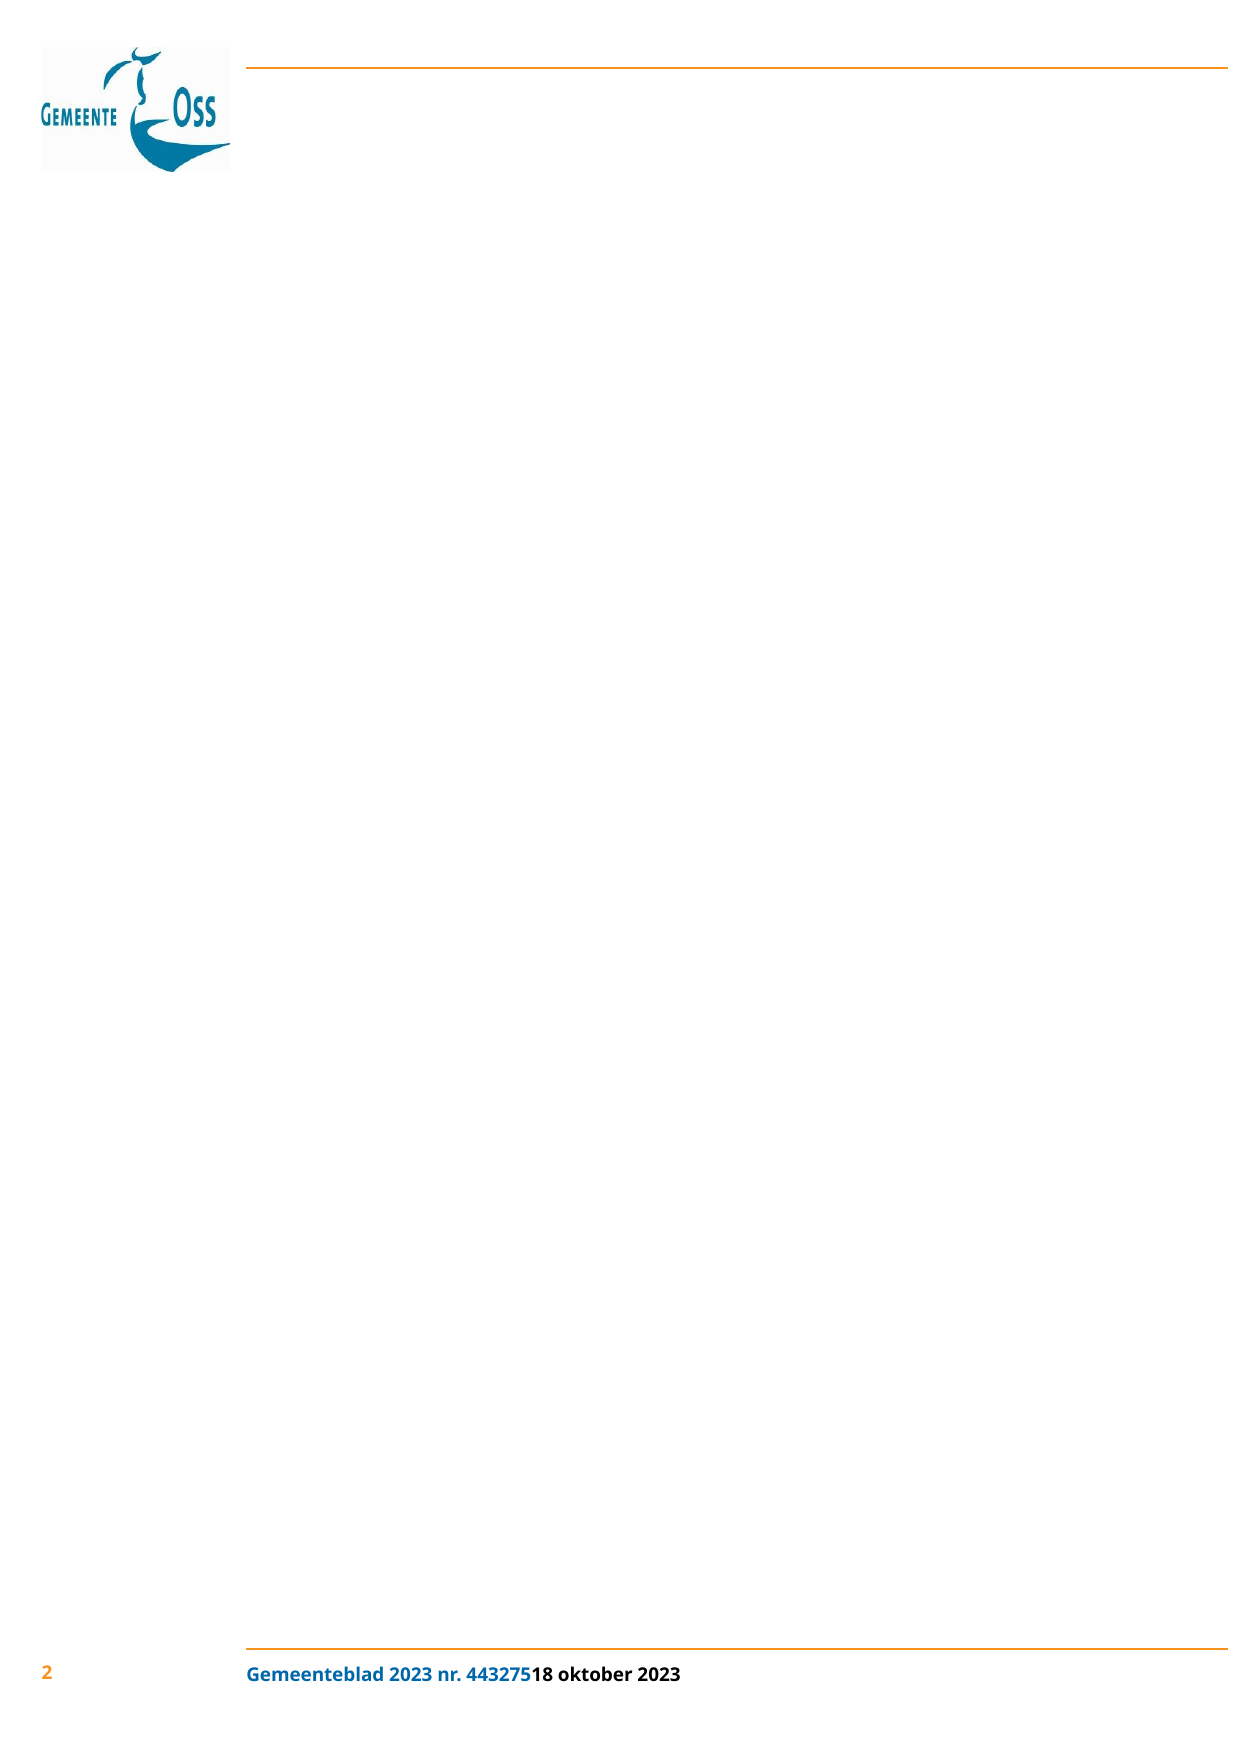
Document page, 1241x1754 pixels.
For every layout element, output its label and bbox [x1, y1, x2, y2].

picture [41, 47, 231, 172]
